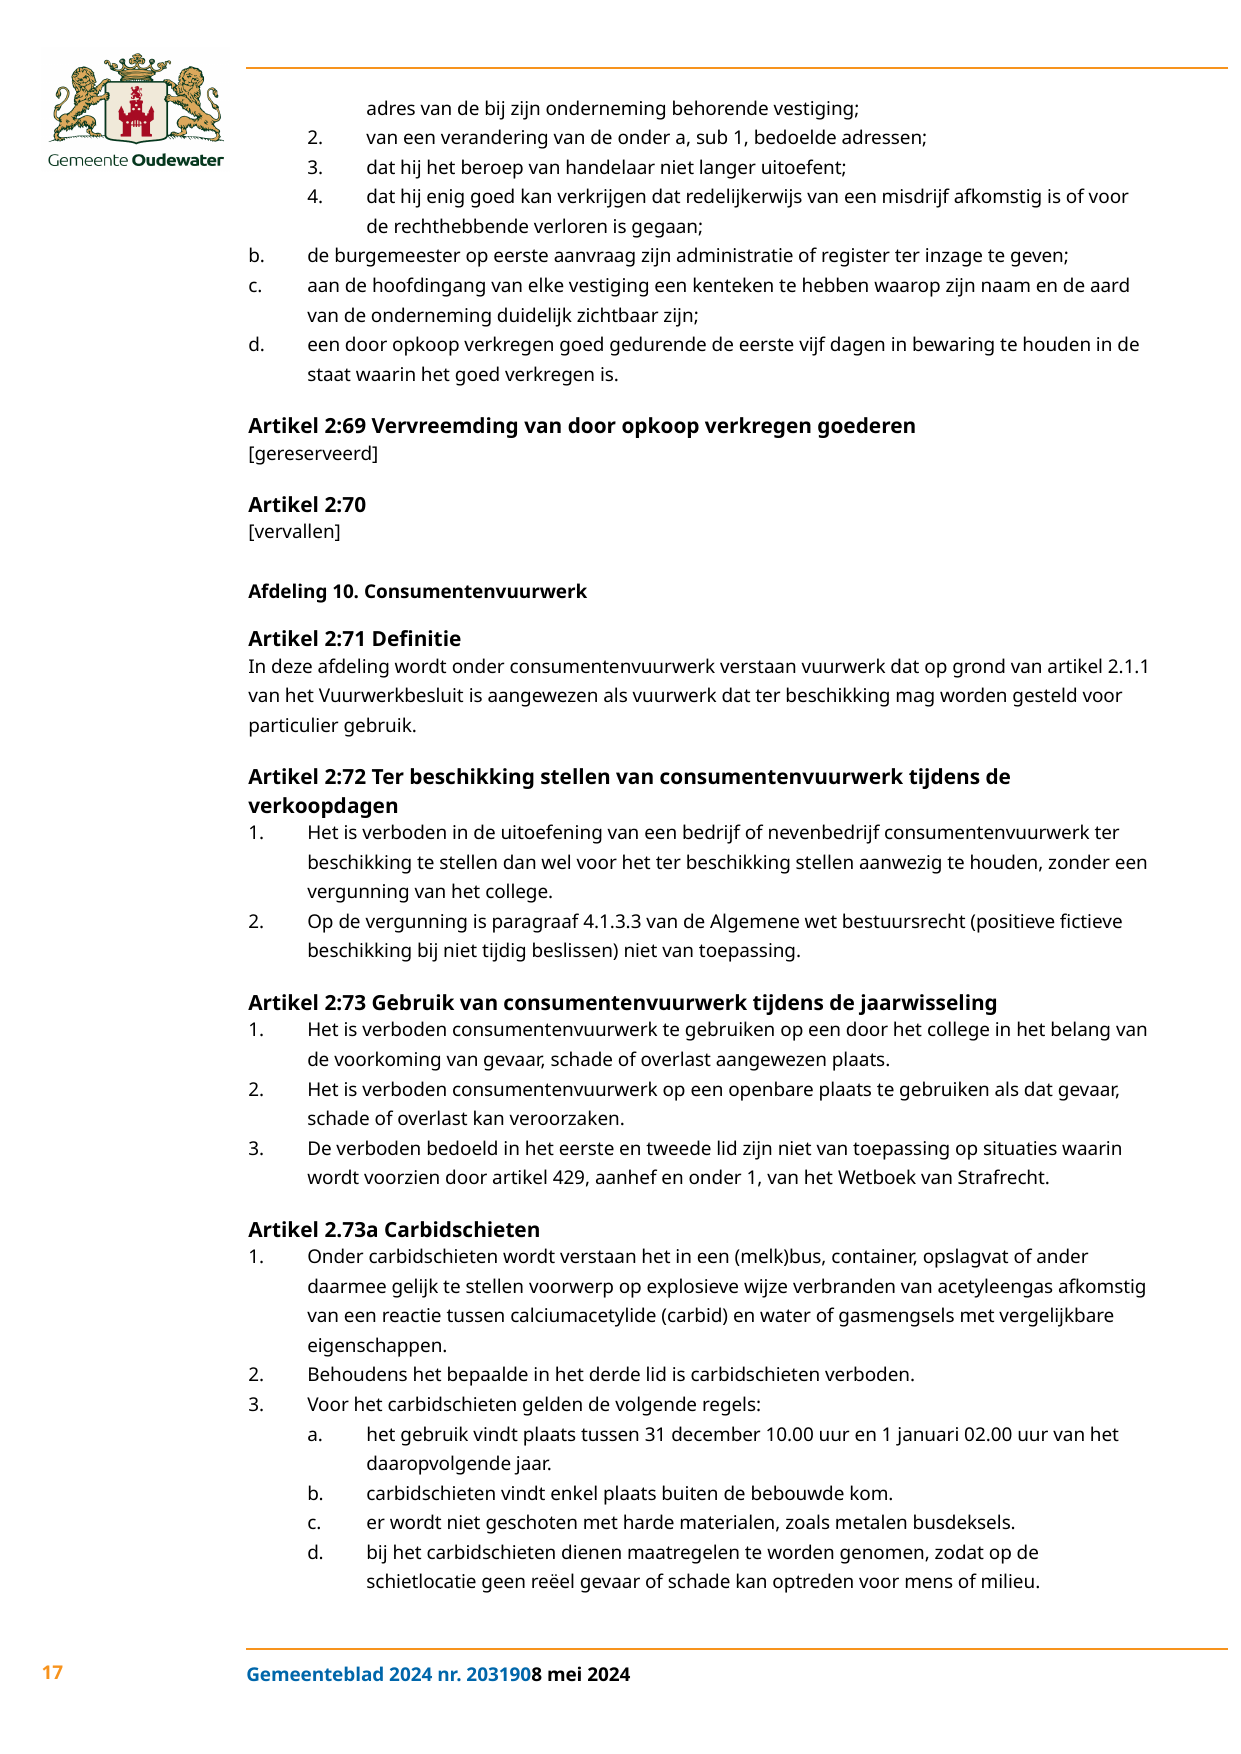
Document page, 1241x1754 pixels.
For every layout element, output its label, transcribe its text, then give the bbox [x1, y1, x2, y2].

text Artikel 2:73 Gebruik van consumentenvuurwerk tijdens de jaarwisseling [248, 988, 1152, 1017]
text Artikel 2.73a Carbidschieten [248, 1215, 1152, 1243]
list Het is verboden consumentenvuurwerk te gebruiken op een door het college in het belang van de voorkoming van gevaar, schade of overlast aangewezen plaats. [248, 1017, 1152, 1072]
list een door opkoop verkregen goed gedurende de eerste vijf dagen in bewaring te houden in de staat waarin het goed verkregen is. [248, 331, 1152, 387]
list aan de hoofdingang van elke vestiging een kenteken te hebben waarop zijn naam en de aard van de onderneming duidelijk zichtbaar zijn; [248, 272, 1152, 328]
list De verboden bedoeld in het eerste en tweede lid zijn niet van toepassing op situaties waarin wordt voorzien door artikel 429, aanhef en onder 1, van het Wetboek van Strafrecht. [248, 1135, 1152, 1190]
list dat hij het beroep van handelaar niet langer uitoefent; [307, 154, 1152, 180]
text [vervallen] [248, 519, 1152, 544]
list het gebruik vindt plaats tussen 31 december 10.00 uur en 1 januari 02.00 uur van het daaropvolgende jaar. [307, 1421, 1152, 1476]
text Artikel 2:69 Vervreemding van door opkoop verkregen goederen [248, 411, 1152, 440]
list dat hij enig goed kan verkrijgen dat redelijkerwijs van een misdrijf afkomstig is of voor de rechthebbende verloren is gegaan; [307, 183, 1152, 239]
text In deze afdeling wordt onder consumentenvuurwerk verstaan vuurwerk dat op grond van artikel 2.1.1 van het Vuurwerkbesluit is aangewezen als vuurwerk dat ter beschikking mag worden gesteld voor particulier gebruik. [248, 653, 1152, 738]
list carbidschieten vindt enkel plaats buiten de bebouwde kom. [307, 1480, 1152, 1506]
list van een verandering van de onder a, sub 1, bedoelde adressen; [307, 124, 1152, 150]
list Behoudens het bepaalde in het derde lid is carbidschieten verboden. [248, 1362, 1152, 1387]
text [gereserveerd] [248, 440, 1152, 466]
picture [41, 47, 231, 172]
text Afdeling 10. Consumentenvuurwerk [248, 578, 1152, 604]
list Voor het carbidschieten gelden de volgende regels: [248, 1391, 1152, 1417]
text Artikel 2:71 Definitie [248, 624, 1152, 653]
list er wordt niet geschoten met harde materialen, zoals metalen busdeksels. [307, 1509, 1152, 1535]
list Onder carbidschieten wordt verstaan het in een (melk)bus, container, opslagvat of ander daarmee gelijk te stellen voorwerp op explosieve wijze verbranden van acetyleengas afkomstig van een reactie tussen calciumacetylide (carbid) en water of gasmengsels met vergelijkbare eigenschappen. [248, 1243, 1152, 1358]
list Het is verboden in de uitoefening van een bedrijf of nevenbedrijf consumentenvuurwerk ter beschikking te stellen dan wel voor het ter beschikking stellen aanwezig te houden, zonder een vergunning van het college. [248, 819, 1152, 904]
list adres van de bij zijn onderneming behorende vestiging; [307, 95, 1152, 121]
list Op de vergunning is paragraaf 4.1.3.3 van de Algemene wet bestuursrecht (positieve fictieve beschikking bij niet tijdig beslissen) niet van toepassing. [248, 908, 1152, 963]
list bij het carbidschieten dienen maatregelen te worden genomen, zodat op de schietlocatie geen reëel gevaar of schade kan optreden voor mens of milieu. [307, 1539, 1152, 1594]
text Artikel 2:72 Ter beschikking stellen van consumentenvuurwerk tijdens de verkoopdagen [248, 762, 1152, 819]
list de burgemeester op eerste aanvraag zijn administratie of register ter inzage te geven; [248, 243, 1152, 268]
text Artikel 2:70 [248, 490, 1152, 519]
list Het is verboden consumentenvuurwerk op een openbare plaats te gebruiken als dat gevaar, schade of overlast kan veroorzaken. [248, 1076, 1152, 1131]
